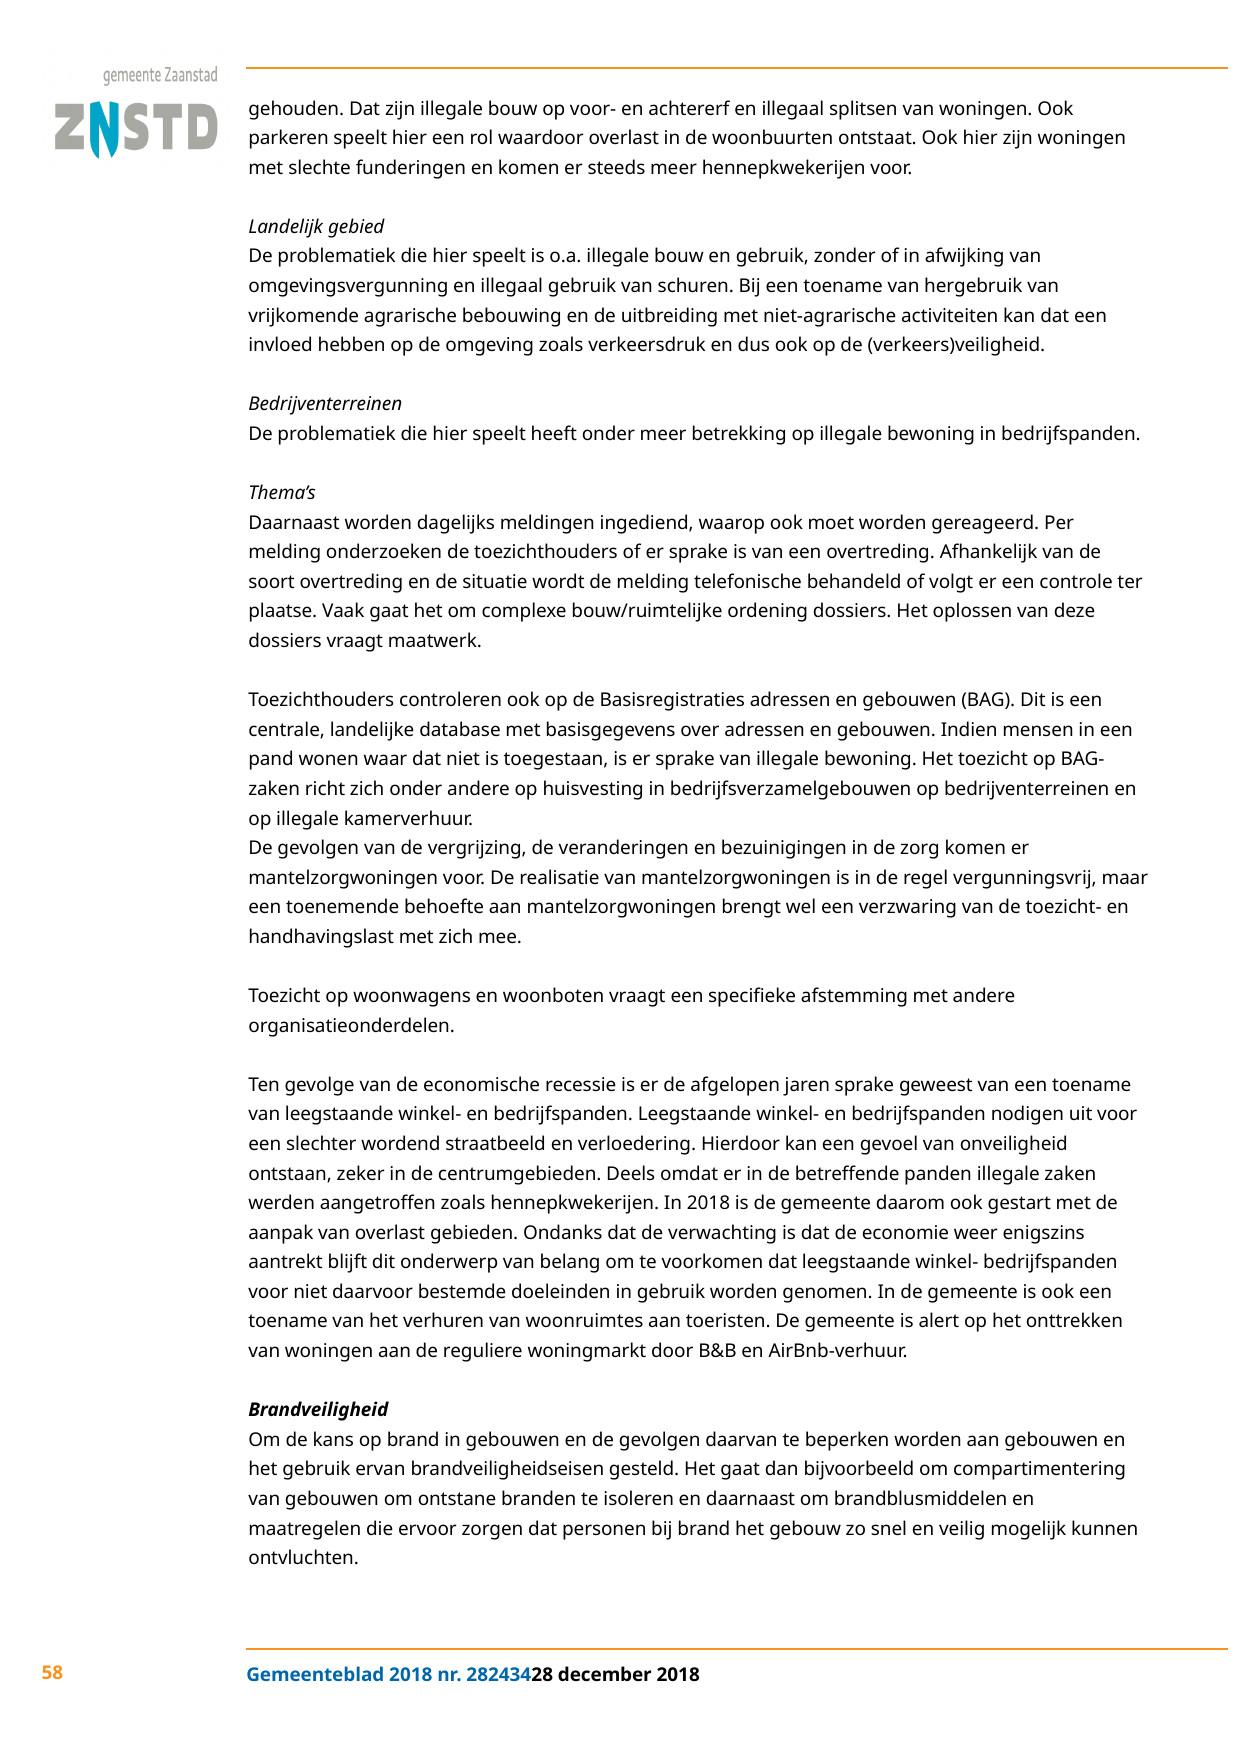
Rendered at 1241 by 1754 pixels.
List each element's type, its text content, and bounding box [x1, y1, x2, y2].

text Om de kans op brand in gebouwen en de gevolgen daarvan te beperken worden aan gebouwen en het gebruik ervan brandveiligheidseisen gesteld. Het gaat dan bijvoorbeeld om compartimentering van gebouwen om ontstane branden te isoleren en daarnaast om brandblusmiddelen en maatregelen die ervoor zorgen dat personen bij brand het gebouw zo snel en veilig mogelijk kunnen ontvluchten. [248, 1426, 1152, 1570]
picture [41, 47, 231, 172]
text Brandveiligheid [248, 1396, 1152, 1422]
text Bedrijventerreinen [248, 391, 1152, 416]
text Daarnaast worden dagelijks meldingen ingediend, waarop ook moet worden gereageerd. Per melding onderzoeken de toezichthouders of er sprake is van een overtreding. Afhankelijk van de soort overtreding en de situatie wordt de melding telefonische behandeld of volgt er een controle ter plaatse. Vaak gaat het om complexe bouw/ruimtelijke ordening dossiers. Het oplossen van deze dossiers vraagt maatwerk. [248, 509, 1152, 653]
text De gevolgen van de vergrijzing, de veranderingen en bezuinigingen in de zorg komen er mantelzorgwoningen voor. De realisatie van mantelzorgwoningen is in de regel vergunningsvrij, maar een toenemende behoefte aan mantelzorgwoningen brengt wel een verzwaring van de toezicht- en handhavingslast met zich mee. [248, 834, 1152, 949]
text De problematiek die hier speelt is o.a. illegale bouw en gebruik, zonder of in afwijking van omgevingsvergunning en illegaal gebruik van schuren. Bij een toename van hergebruik van vrijkomende agrarische bebouwing en de uitbreiding met niet-agrarische activiteiten kan dat een invloed hebben op de omgeving zoals verkeersdruk en dus ook op de (verkeers)veiligheid. [248, 243, 1152, 357]
text Thema’s [248, 479, 1152, 505]
text Ten gevolge van de economische recessie is er de afgelopen jaren sprake geweest van een toename van leegstaande winkel- en bedrijfspanden. Leegstaande winkel- en bedrijfspanden nodigen uit voor een slechter wordend straatbeeld en verloedering. Hierdoor kan een gevoel van onveiligheid ontstaan, zeker in de centrumgebieden. Deels omdat er in de betreffende panden illegale zaken werden aangetroffen zoals hennepkwekerijen. In 2018 is de gemeente daarom ook gestart met de aanpak van overlast gebieden. Ondanks dat de verwachting is dat de economie weer enigszins aantrekt blijft dit onderwerp van belang om te voorkomen dat leegstaande winkel- bedrijfspanden voor niet daarvoor bestemde doeleinden in gebruik worden genomen. In de gemeente is ook een toename van het verhuren van woonruimtes aan toeristen. De gemeente is alert op het onttrekken van woningen aan de reguliere woningmarkt door B&B en AirBnb-verhuur. [248, 1071, 1152, 1363]
text gehouden. Dat zijn illegale bouw op voor- en achtererf en illegaal splitsen van woningen. Ook parkeren speelt hier een rol waardoor overlast in de woonbuurten ontstaat. Ook hier zijn woningen met slechte funderingen en komen er steeds meer hennepkwekerijen voor. [248, 95, 1152, 180]
text Toezichthouders controleren ook op de Basisregistraties adressen en gebouwen (BAG). Dit is een centrale, landelijke database met basisgegevens over adressen en gebouwen. Indien mensen in een pand wonen waar dat niet is toegestaan, is er sprake van illegale bewoning. Het toezicht op BAG-zaken richt zich onder andere op huisvesting in bedrijfsverzamelgebouwen op bedrijventerreinen en op illegale kamerverhuur. [248, 686, 1152, 831]
text De problematiek die hier speelt heeft onder meer betrekking op illegale bewoning in bedrijfspanden. [248, 420, 1152, 446]
text Landelijk gebied [248, 213, 1152, 239]
text Toezicht op woonwagens en woonboten vraagt een specifieke afstemming met andere organisatieonderdelen. [248, 982, 1152, 1038]
